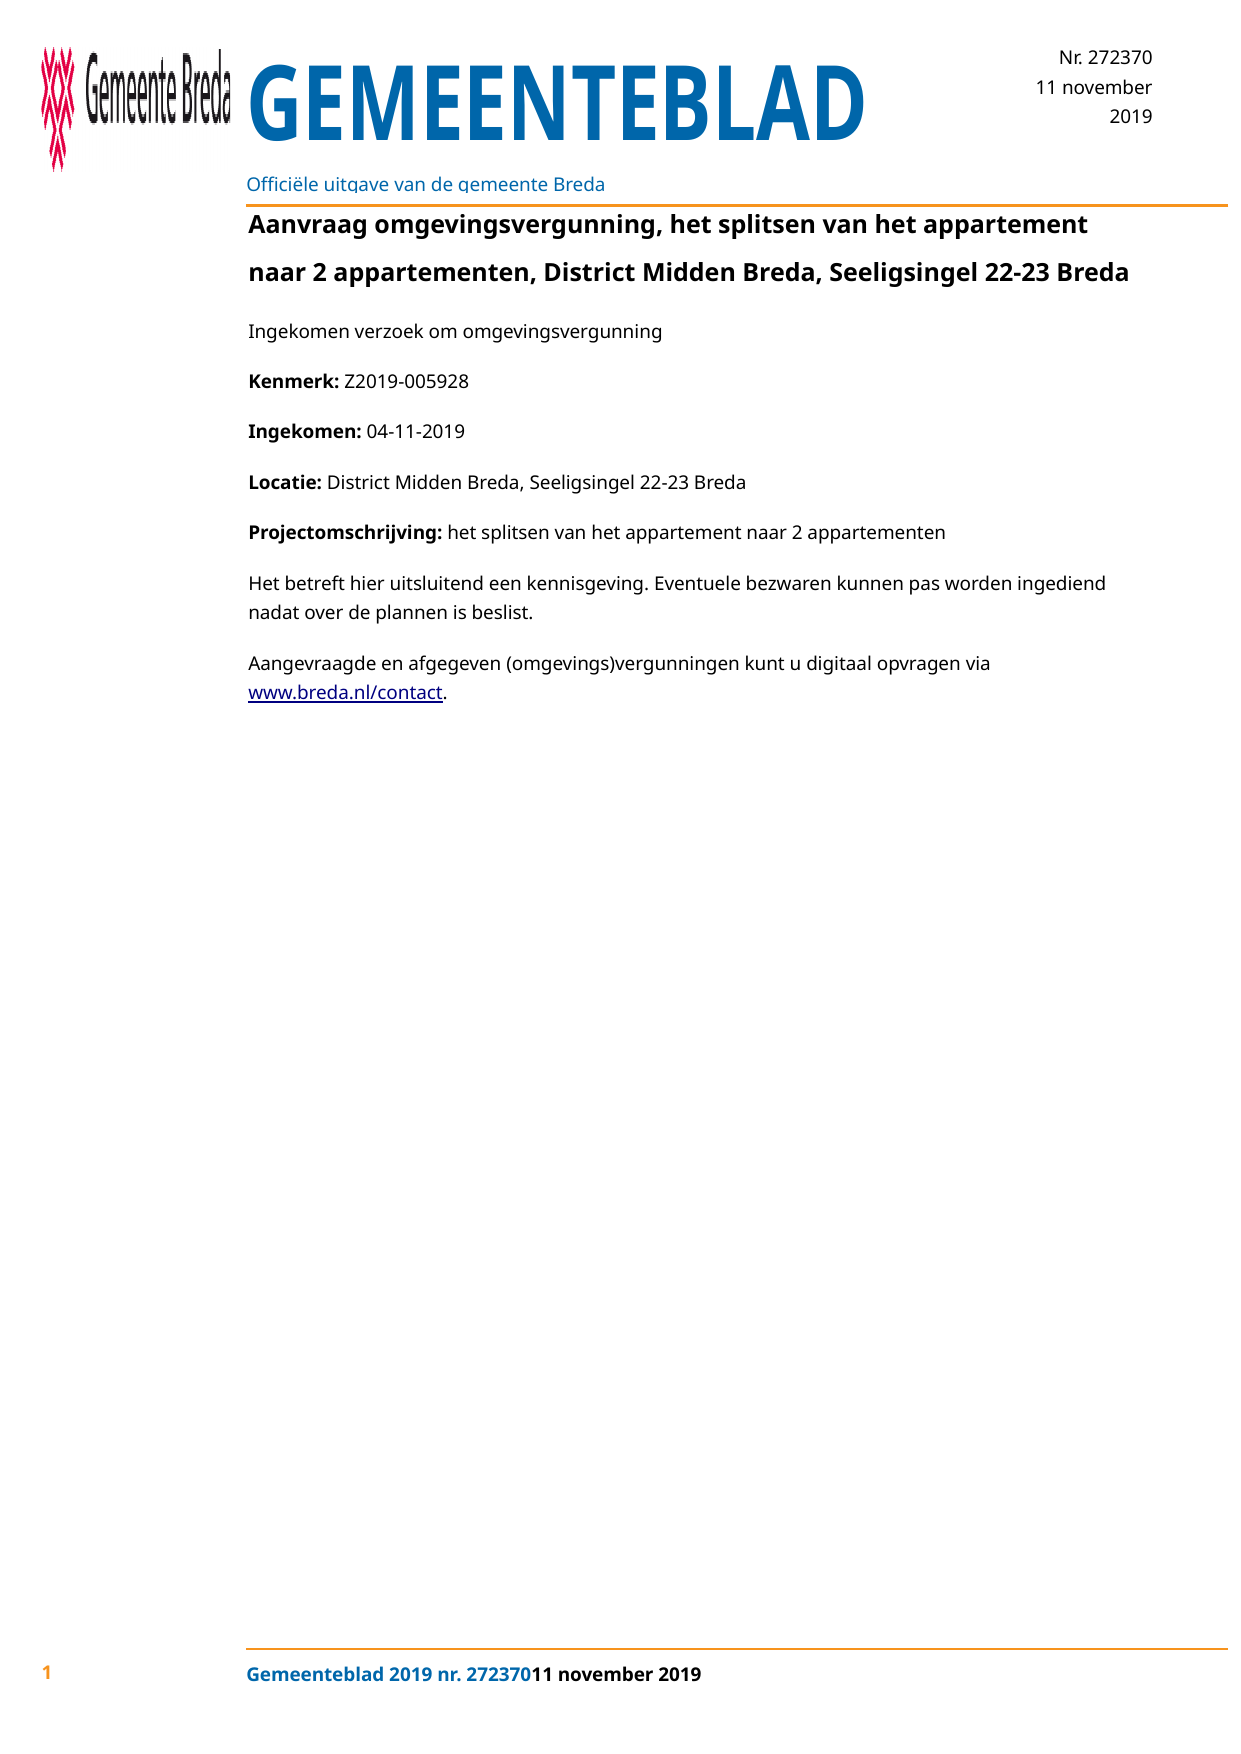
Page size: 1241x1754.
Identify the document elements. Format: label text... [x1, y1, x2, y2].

picture [41, 47, 231, 172]
text Kenmerk: Z2019-005928 [248, 368, 1152, 394]
text Aangevraagde en afgegeven (omgevings)vergunningen kunt u digitaal opvragen via www.breda.nl/contact. [248, 650, 1152, 705]
text Aanvraag omgevingsvergunning, het splitsen van het appartement naar 2 appartementen, District Midden Breda, Seeligsingel 22-23 Breda [248, 207, 1152, 288]
text Projectomschrijving: het splitsen van het appartement naar 2 appartementen [248, 519, 1152, 545]
text Het betreft hier uitsluitend een kennisgeving. Eventuele bezwaren kunnen pas worden ingediend nadat over de plannen is beslist. [248, 570, 1152, 625]
text Ingekomen: 04-11-2019 [248, 419, 1152, 444]
text Locatie: District Midden Breda, Seeligsingel 22-23 Breda [248, 469, 1152, 495]
text Ingekomen verzoek om omgevingsvergunning [248, 318, 1152, 344]
